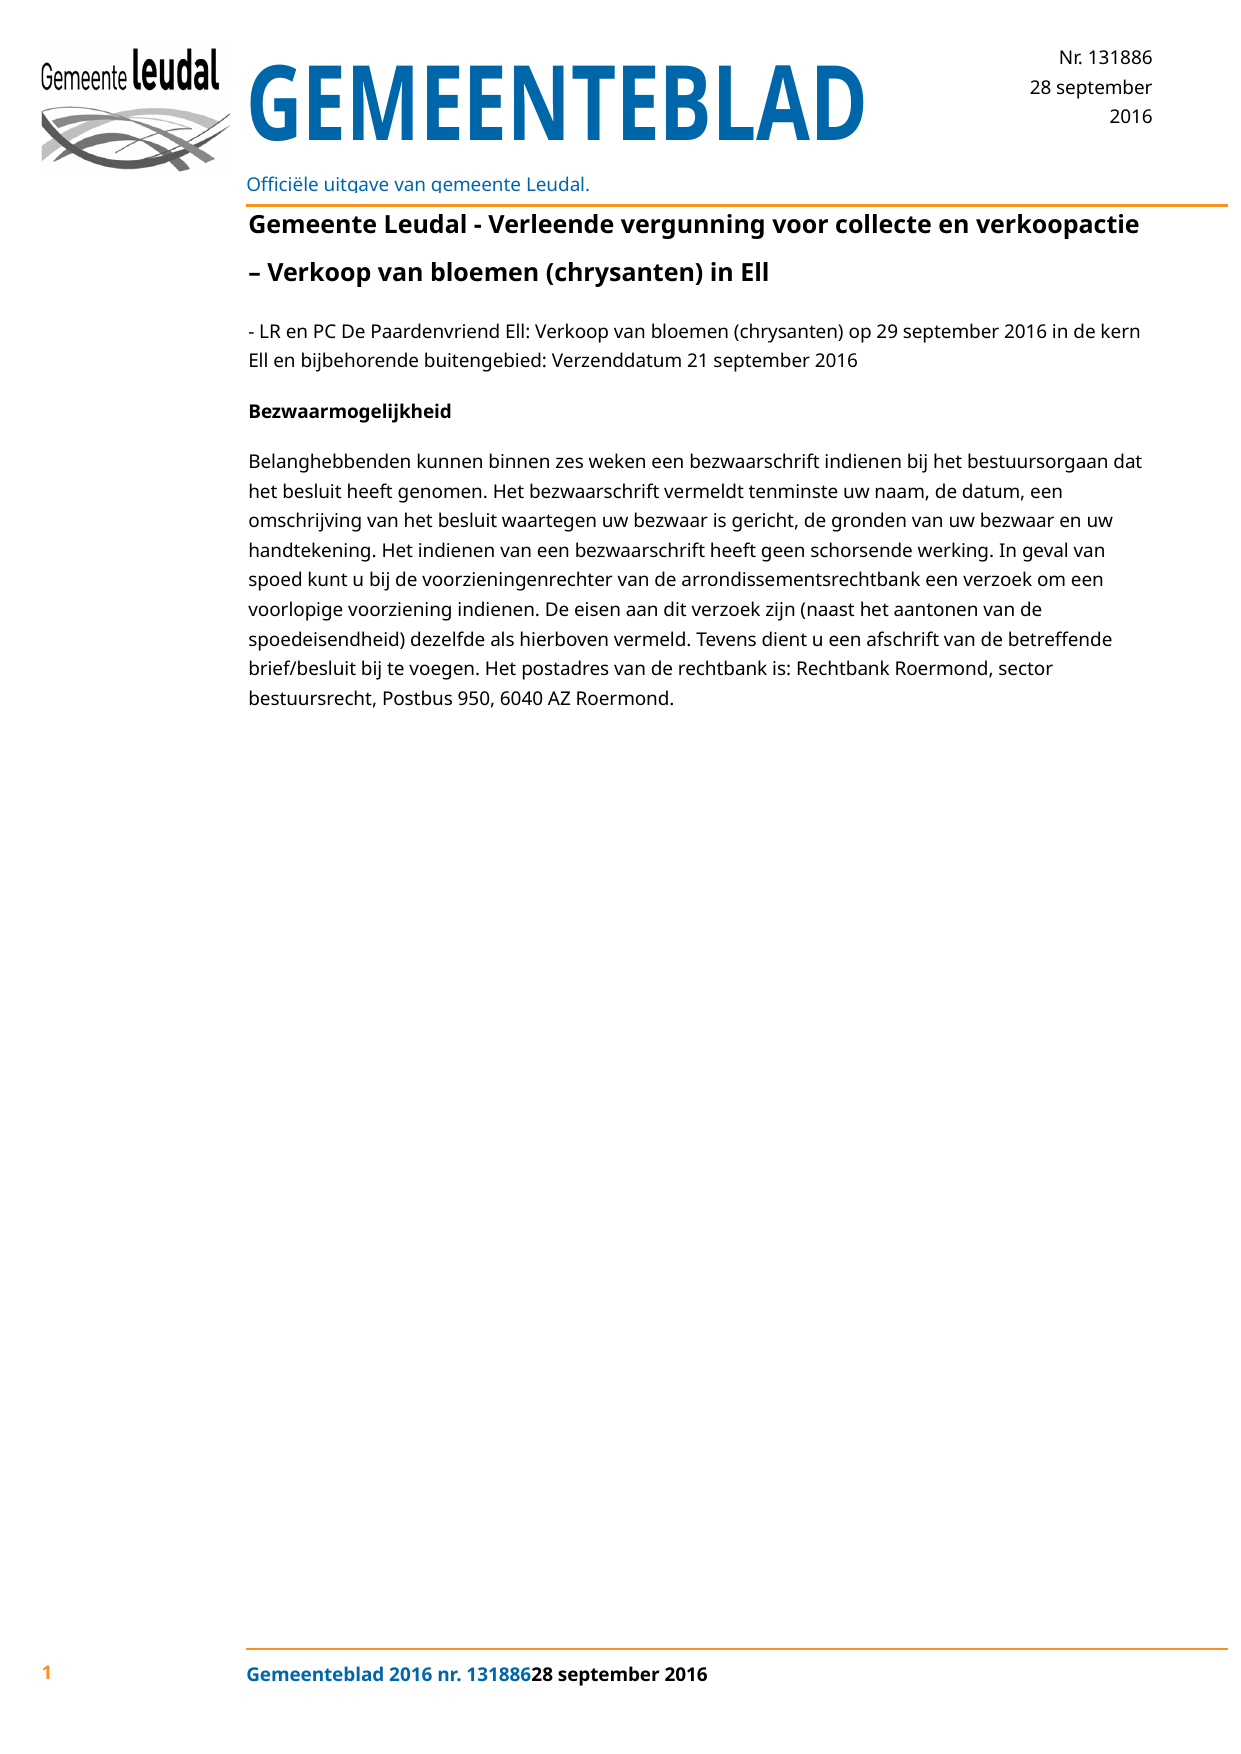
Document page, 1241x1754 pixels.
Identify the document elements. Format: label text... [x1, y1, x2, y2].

text Belanghebbenden kunnen binnen zes weken een bezwaarschrift indienen bij het bestuursorgaan dat het besluit heeft genomen. Het bezwaarschrift vermeldt tenminste uw naam, de datum, een omschrijving van het besluit waartegen uw bezwaar is gericht, de gronden van uw bezwaar en uw handtekening. Het indienen van een bezwaarschrift heeft geen schorsende werking. In geval van spoed kunt u bij de voorzieningenrechter van de arrondissementsrechtbank een verzoek om een voorlopige voorziening indienen. De eisen aan dit verzoek zijn (naast het aantonen van de spoedeisendheid) dezelfde als hierboven vermeld. Tevens dient u een afschrift van de betreffende brief/besluit bij te voegen. Het postadres van de rechtbank is: Rechtbank Roermond, sector bestuursrecht, Postbus 950, 6040 AZ Roermond. [248, 448, 1152, 711]
text Bezwaarmogelijkheid [248, 398, 1152, 424]
text - LR en PC De Paardenvriend Ell: Verkoop van bloemen (chrysanten) op 29 september 2016 in de kern Ell en bijbehorende buitengebied: Verzenddatum 21 september 2016 [248, 318, 1152, 373]
text Gemeente Leudal - Verleende vergunning voor collecte en verkoopactie – Verkoop van bloemen (chrysanten) in Ell [248, 207, 1152, 288]
picture [41, 47, 231, 172]
